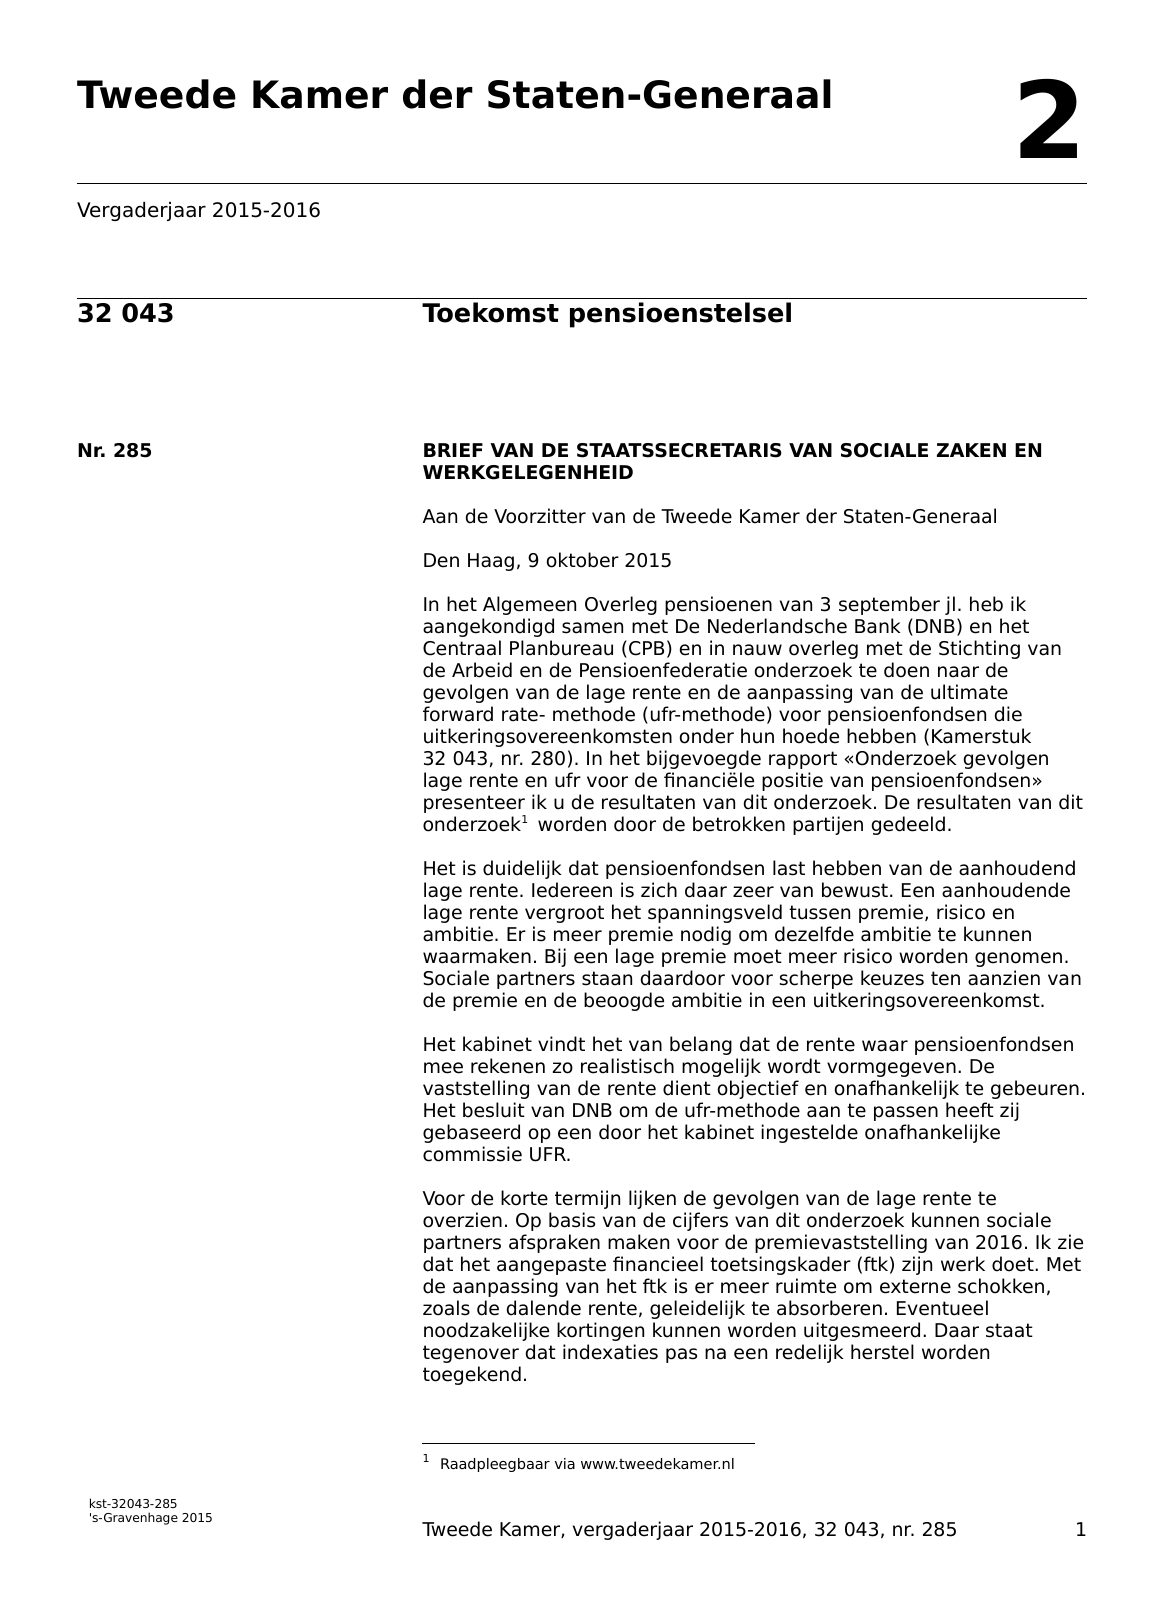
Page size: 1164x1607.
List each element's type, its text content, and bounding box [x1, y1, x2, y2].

text kst-32043-285 [88, 1497, 323, 1511]
table_header 2 [886, 59, 1087, 183]
table_header Tweede Kamer der Staten-Generaal [77, 59, 886, 183]
text Raadpleegbaar via www.tweedekamer.nl [422, 1452, 1087, 1474]
subtitle Nr. 285 BRIEF VAN DE STAATSSECRETARIS VAN SOCIALE ZAKEN EN WERKGELEGENHEID [77, 440, 1087, 484]
subtitle 32 043 Toekomst pensioenstelsel [77, 299, 1087, 329]
table_cell Vergaderjaar 2015-2016 [77, 184, 1087, 298]
text Het is duidelijk dat pensioenfondsen last hebben van de aanhoudend lage rente. Iedereen is zich daar zeer van bewust. Een aanhoudende lage rente vergroot het spanningsveld tussen premie, risico en ambitie. Er is meer premie nodig om dezelfde ambitie te kunnen waarmaken. Bij een lage premie moet meer risico worden genomen. Sociale partners staan daardoor voor scherpe keuzes ten aanzien van de premie en de beoogde ambitie in een uitkeringsovereenkomst. [422, 858, 1087, 1012]
text 's-Gravenhage 2015 [88, 1511, 323, 1525]
text Voor de korte termijn lijken de gevolgen van de lage rente te overzien. Op basis van de cijfers van dit onderzoek kunnen sociale partners afspraken maken voor de premievaststelling van 2016. Ik zie dat het aangepaste financieel toetsingskader (ftk) zijn werk doet. Met de aanpassing van het ftk is er meer ruimte om externe schokken, zoals de dalende rente, geleidelijk te absorberen. Eventueel noodzakelijke kortingen kunnen worden uitgesmeerd. Daar staat tegenover dat indexaties pas na een redelijk herstel worden toegekend. [422, 1188, 1087, 1386]
text Den Haag, 9 oktober 2015 [422, 550, 1087, 572]
text In het Algemeen Overleg pensioenen van 3 september jl. heb ik aangekondigd samen met De Nederlandsche Bank (DNB) en het Centraal Planbureau (CPB) en in nauw overleg met de Stichting van de Arbeid en de Pensioenfederatie onderzoek te doen naar de gevolgen van de lage rente en de aanpassing van de ultimate forward rate- methode (ufr-methode) voor pensioenfondsen die uitkeringsovereenkomsten onder hun hoede hebben (Kamerstuk 32 043, nr. 280). In het bijgevoegde rapport «Onderzoek gevolgen lage rente en ufr voor de financiële positie van pensioenfondsen» presenteer ik u de resultaten van dit onderzoek. De resultaten van dit onderzoek worden door de betrokken partijen gedeeld. [422, 594, 1087, 836]
text Het kabinet vindt het van belang dat de rente waar pensioenfondsen mee rekenen zo realistisch mogelijk wordt vormgegeven. De vaststelling van de rente dient objectief en onafhankelijk te gebeuren. Het besluit van DNB om de ufr-methode aan te passen heeft zij gebaseerd op een door het kabinet ingestelde onafhankelijke commissie UFR. [422, 1034, 1087, 1166]
text Aan de Voorzitter van de Tweede Kamer der Staten-Generaal [422, 506, 1087, 528]
